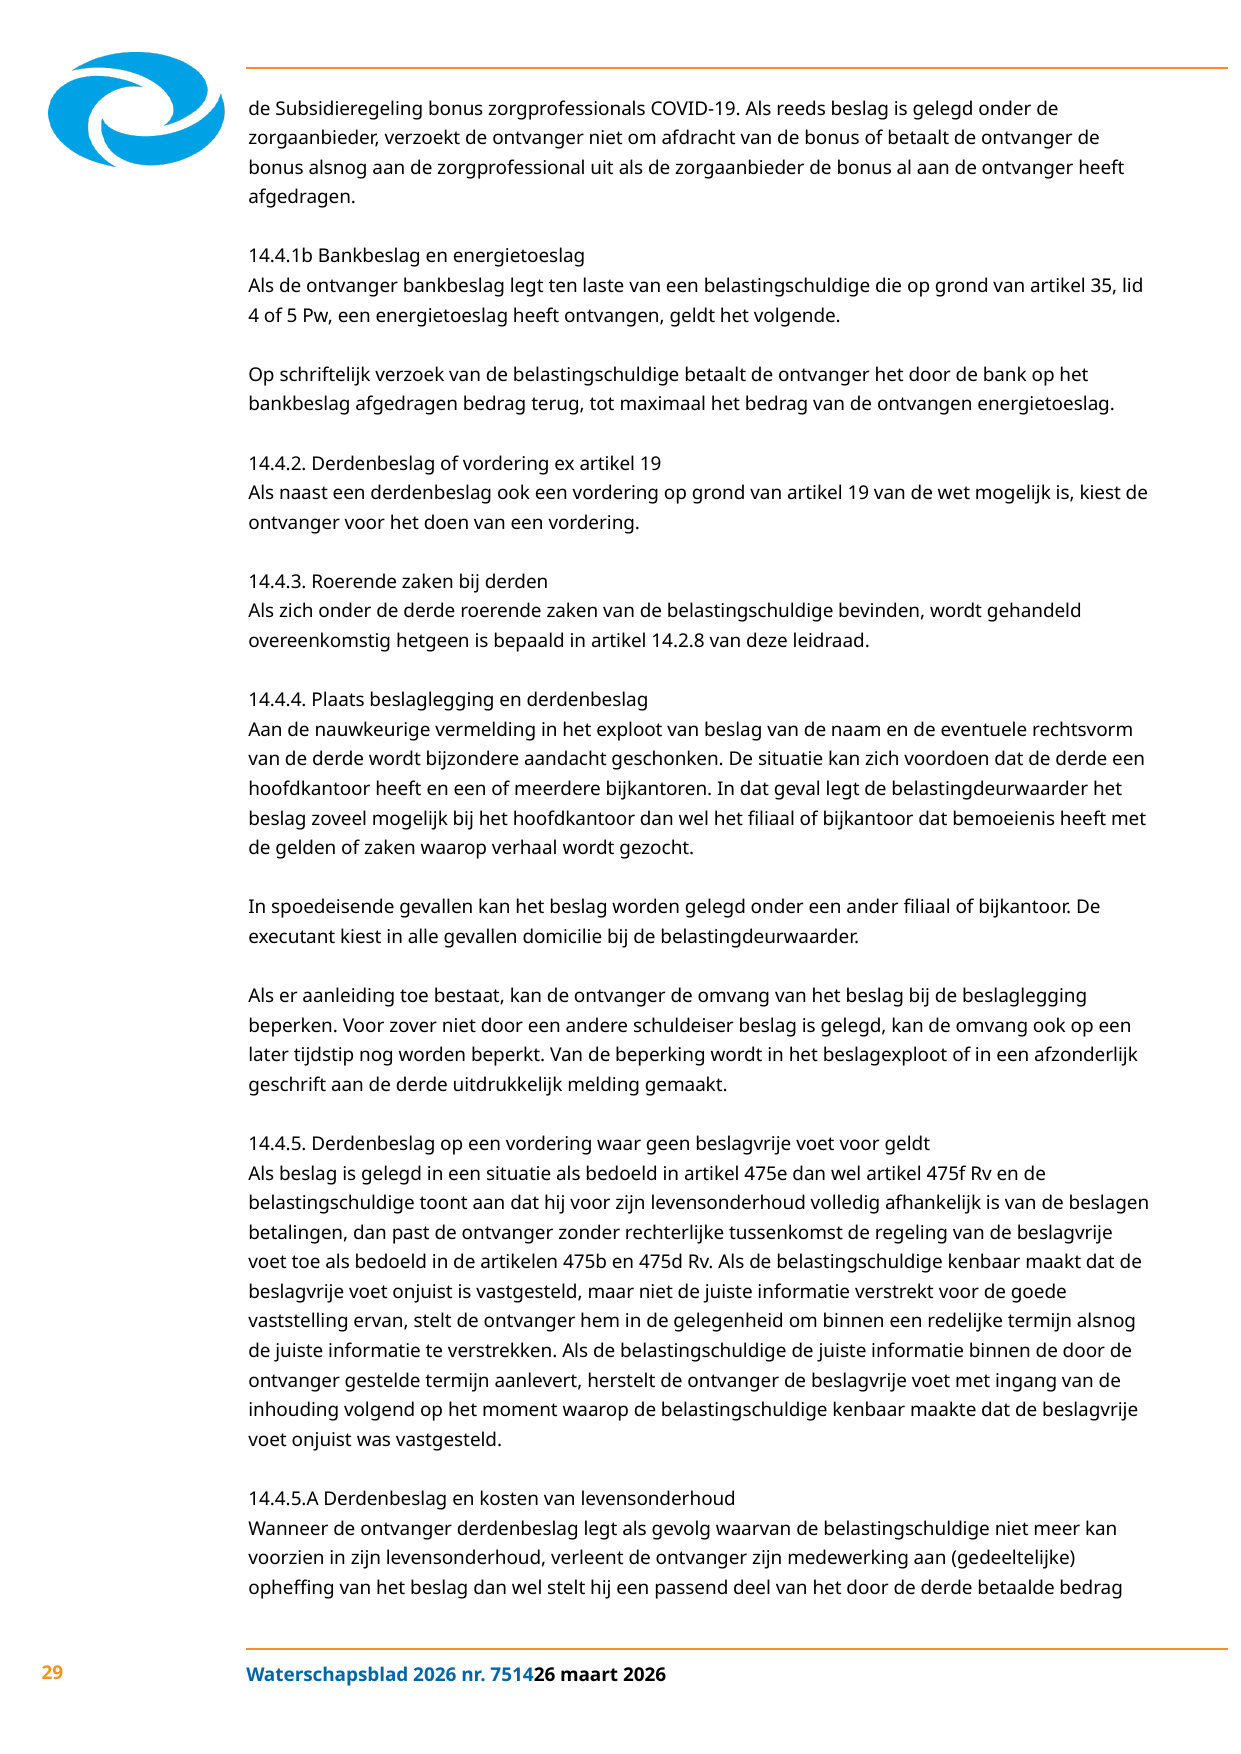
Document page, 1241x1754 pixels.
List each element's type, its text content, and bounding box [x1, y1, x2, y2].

text Als zich onder de derde roerende zaken van de belastingschuldige bevinden, wordt gehandeld overeenkomstig hetgeen is bepaald in artikel 14.2.8 van deze leidraad. [248, 598, 1152, 653]
text 14.4.1b Bankbeslag en energietoeslag [248, 243, 1152, 268]
text 14.4.4. Plaats beslaglegging en derdenbeslag [248, 686, 1152, 712]
text 14.4.5. Derdenbeslag op een vordering waar geen beslagvrije voet voor geldt [248, 1130, 1152, 1156]
text Als beslag is gelegd in een situatie als bedoeld in artikel 475e dan wel artikel 475f Rv en de belastingschuldige toont aan dat hij voor zijn levensonderhoud volledig afhankelijk is van de beslagen betalingen, dan past de ontvanger zonder rechterlijke tussenkomst de regeling van de beslagvrije voet toe als bedoeld in de artikelen 475b en 475d Rv. Als de belastingschuldige kenbaar maakt dat de beslagvrije voet onjuist is vastgesteld, maar niet de juiste informatie verstrekt voor de goede vaststelling ervan, stelt de ontvanger hem in de gelegenheid om binnen een redelijke termijn alsnog de juiste informatie te verstrekken. Als de belastingschuldige de juiste informatie binnen de door de ontvanger gestelde termijn aanlevert, herstelt de ontvanger de beslagvrije voet met ingang van de inhouding volgend op het moment waarop de belastingschuldige kenbaar maakte dat de beslagvrije voet onjuist was vastgesteld. [248, 1160, 1152, 1452]
text 14.4.3. Roerende zaken bij derden [248, 568, 1152, 594]
picture [41, 47, 231, 172]
text Als de ontvanger bankbeslag legt ten laste van een belastingschuldige die op grond van artikel 35, lid 4 of 5 Pw, een energietoeslag heeft ontvangen, geldt het volgende. [248, 272, 1152, 328]
text Aan de nauwkeurige vermelding in het exploot van beslag van de naam en de eventuele rechtsvorm van de derde wordt bijzondere aandacht geschonken. De situatie kan zich voordoen dat de derde een hoofdkantoor heeft en een of meerdere bijkantoren. In dat geval legt de belastingdeurwaarder het beslag zoveel mogelijk bij het hoofdkantoor dan wel het filiaal of bijkantoor dat bemoeienis heeft met de gelden of zaken waarop verhaal wordt gezocht. [248, 716, 1152, 860]
text Als er aanleiding toe bestaat, kan de ontvanger de omvang van het beslag bij de beslaglegging beperken. Voor zover niet door een andere schuldeiser beslag is gelegd, kan de omvang ook op een later tijdstip nog worden beperkt. Van de beperking wordt in het beslagexploot of in een afzonderlijk geschrift aan de derde uitdrukkelijk melding gemaakt. [248, 982, 1152, 1097]
text Als naast een derdenbeslag ook een vordering op grond van artikel 19 van de wet mogelijk is, kiest de ontvanger voor het doen van een vordering. [248, 479, 1152, 535]
text 14.4.2. Derdenbeslag of vordering ex artikel 19 [248, 450, 1152, 476]
text Wanneer de ontvanger derdenbeslag legt als gevolg waarvan de belastingschuldige niet meer kan voorzien in zijn levensonderhoud, verleent de ontvanger zijn medewerking aan (gedeeltelijke) opheffing van het beslag dan wel stelt hij een passend deel van het door de derde betaalde bedrag [248, 1515, 1152, 1600]
text Op schriftelijk verzoek van de belastingschuldige betaalt de ontvanger het door de bank op het bankbeslag afgedragen bedrag terug, tot maximaal het bedrag van de ontvangen energietoeslag. [248, 361, 1152, 416]
text In spoedeisende gevallen kan het beslag worden gelegd onder een ander filiaal of bijkantoor. De executant kiest in alle gevallen domicilie bij de belastingdeurwaarder. [248, 893, 1152, 949]
text 14.4.5.A Derdenbeslag en kosten van levensonderhoud [248, 1485, 1152, 1511]
text de Subsidieregeling bonus zorgprofessionals COVID-19. Als reeds beslag is gelegd onder de zorgaanbieder, verzoekt de ontvanger niet om afdracht van de bonus of betaalt de ontvanger de bonus alsnog aan de zorgprofessional uit als de zorgaanbieder de bonus al aan de ontvanger heeft afgedragen. [248, 95, 1152, 209]
